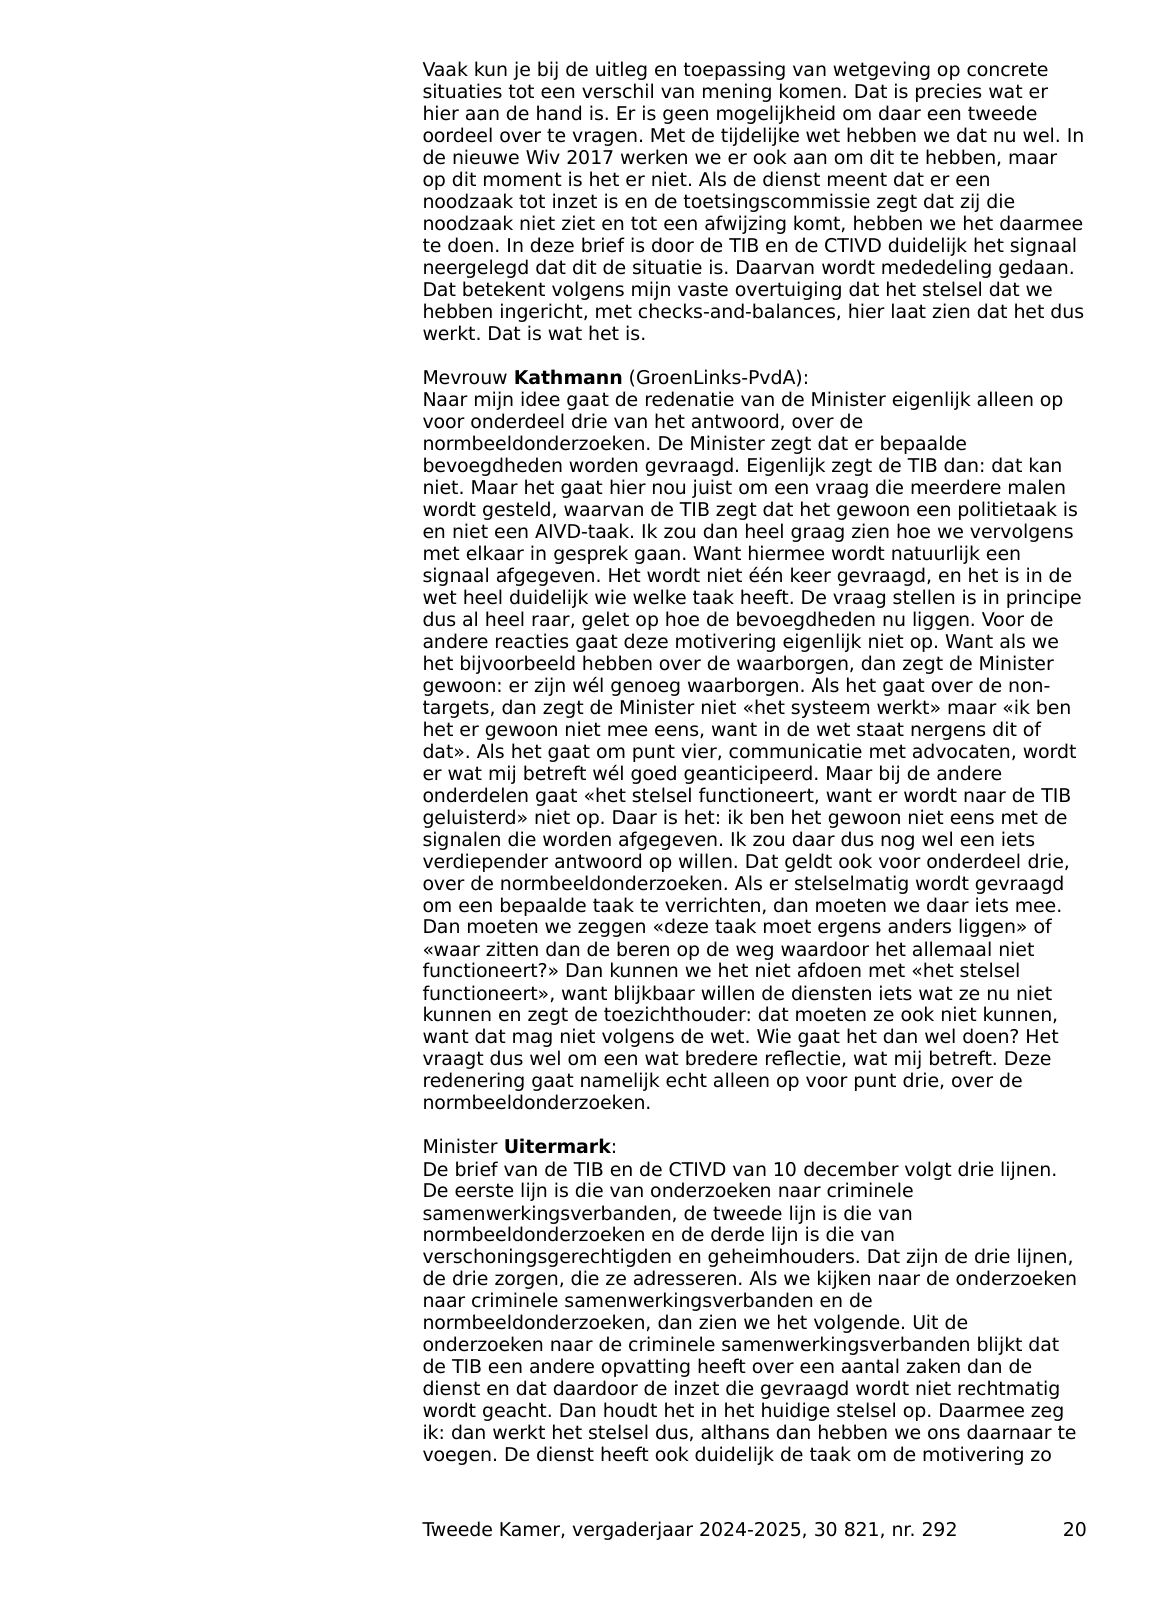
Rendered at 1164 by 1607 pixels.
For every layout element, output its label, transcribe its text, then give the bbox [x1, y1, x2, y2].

text Vaak kun je bij de uitleg en toepassing van wetgeving op concrete situaties tot een verschil van mening komen. Dat is precies wat er hier aan de hand is. Er is geen mogelijkheid om daar een tweede oordeel over te vragen. Met de tijdelijke wet hebben we dat nu wel. In de nieuwe Wiv 2017 werken we er ook aan om dit te hebben, maar op dit moment is het er niet. Als de dienst meent dat er een noodzaak tot inzet is en de toetsingscommissie zegt dat zij die noodzaak niet ziet en tot een afwijzing komt, hebben we het daarmee te doen. In deze brief is door de TIB en de CTIVD duidelijk het signaal neergelegd dat dit de situatie is. Daarvan wordt mededeling gedaan. Dat betekent volgens mijn vaste overtuiging dat het stelsel dat we hebben ingericht, met checks-and-balances, hier laat zien dat het dus werkt. Dat is wat het is. [422, 59, 1087, 345]
text Naar mijn idee gaat de redenatie van de Minister eigenlijk alleen op voor onderdeel drie van het antwoord, over de normbeeldonderzoeken. De Minister zegt dat er bepaalde bevoegdheden worden gevraagd. Eigenlijk zegt de TIB dan: dat kan niet. Maar het gaat hier nou juist om een vraag die meerdere malen wordt gesteld, waarvan de TIB zegt dat het gewoon een politietaak is en niet een AIVD-taak. Ik zou dan heel graag zien hoe we vervolgens met elkaar in gesprek gaan. Want hiermee wordt natuurlijk een signaal afgegeven. Het wordt niet één keer gevraagd, en het is in de wet heel duidelijk wie welke taak heeft. De vraag stellen is in principe dus al heel raar, gelet op hoe de bevoegdheden nu liggen. Voor de andere reacties gaat deze motivering eigenlijk niet op. Want als we het bijvoorbeeld hebben over de waarborgen, dan zegt de Minister gewoon: er zijn wél genoeg waarborgen. Als het gaat over de non-targets, dan zegt de Minister niet «het systeem werkt» maar «ik ben het er gewoon niet mee eens, want in de wet staat nergens dit of dat». Als het gaat om punt vier, communicatie met advocaten, wordt er wat mij betreft wél goed geanticipeerd. Maar bij de andere onderdelen gaat «het stelsel functioneert, want er wordt naar de TIB geluisterd» niet op. Daar is het: ik ben het gewoon niet eens met de signalen die worden afgegeven. Ik zou daar dus nog wel een iets verdiepender antwoord op willen. Dat geldt ook voor onderdeel drie, over de normbeeldonderzoeken. Als er stelselmatig wordt gevraagd om een bepaalde taak te verrichten, dan moeten we daar iets mee. Dan moeten we zeggen «deze taak moet ergens anders liggen» of «waar zitten dan de beren op de weg waardoor het allemaal niet functioneert?» Dan kunnen we het niet afdoen met «het stelsel functioneert», want blijkbaar willen de diensten iets wat ze nu niet kunnen en zegt de toezichthouder: dat moeten ze ook niet kunnen, want dat mag niet volgens de wet. Wie gaat het dan wel doen? Het vraagt dus wel om een wat bredere reflectie, wat mij betreft. Deze redenering gaat namelijk echt alleen op voor punt drie, over de normbeeldonderzoeken. [422, 389, 1087, 1114]
text Mevrouw Kathmann (GroenLinks-PvdA): [422, 367, 1087, 389]
text Minister Uitermark: [422, 1136, 1087, 1158]
text De brief van de TIB en de CTIVD van 10 december volgt drie lijnen. De eerste lijn is die van onderzoeken naar criminele samenwerkingsverbanden, de tweede lijn is die van normbeeldonderzoeken en de derde lijn is die van verschoningsgerechtigden en geheimhouders. Dat zijn de drie lijnen, de drie zorgen, die ze adresseren. Als we kijken naar de onderzoeken naar criminele samenwerkingsverbanden en de normbeeldonderzoeken, dan zien we het volgende. Uit de onderzoeken naar de criminele samenwerkingsverbanden blijkt dat de TIB een andere opvatting heeft over een aantal zaken dan de dienst en dat daardoor de inzet die gevraagd wordt niet rechtmatig wordt geacht. Dan houdt het in het huidige stelsel op. Daarmee zeg ik: dan werkt het stelsel dus, althans dan hebben we ons daarnaar te voegen. De dienst heeft ook duidelijk de taak om de motivering zo [422, 1158, 1087, 1466]
